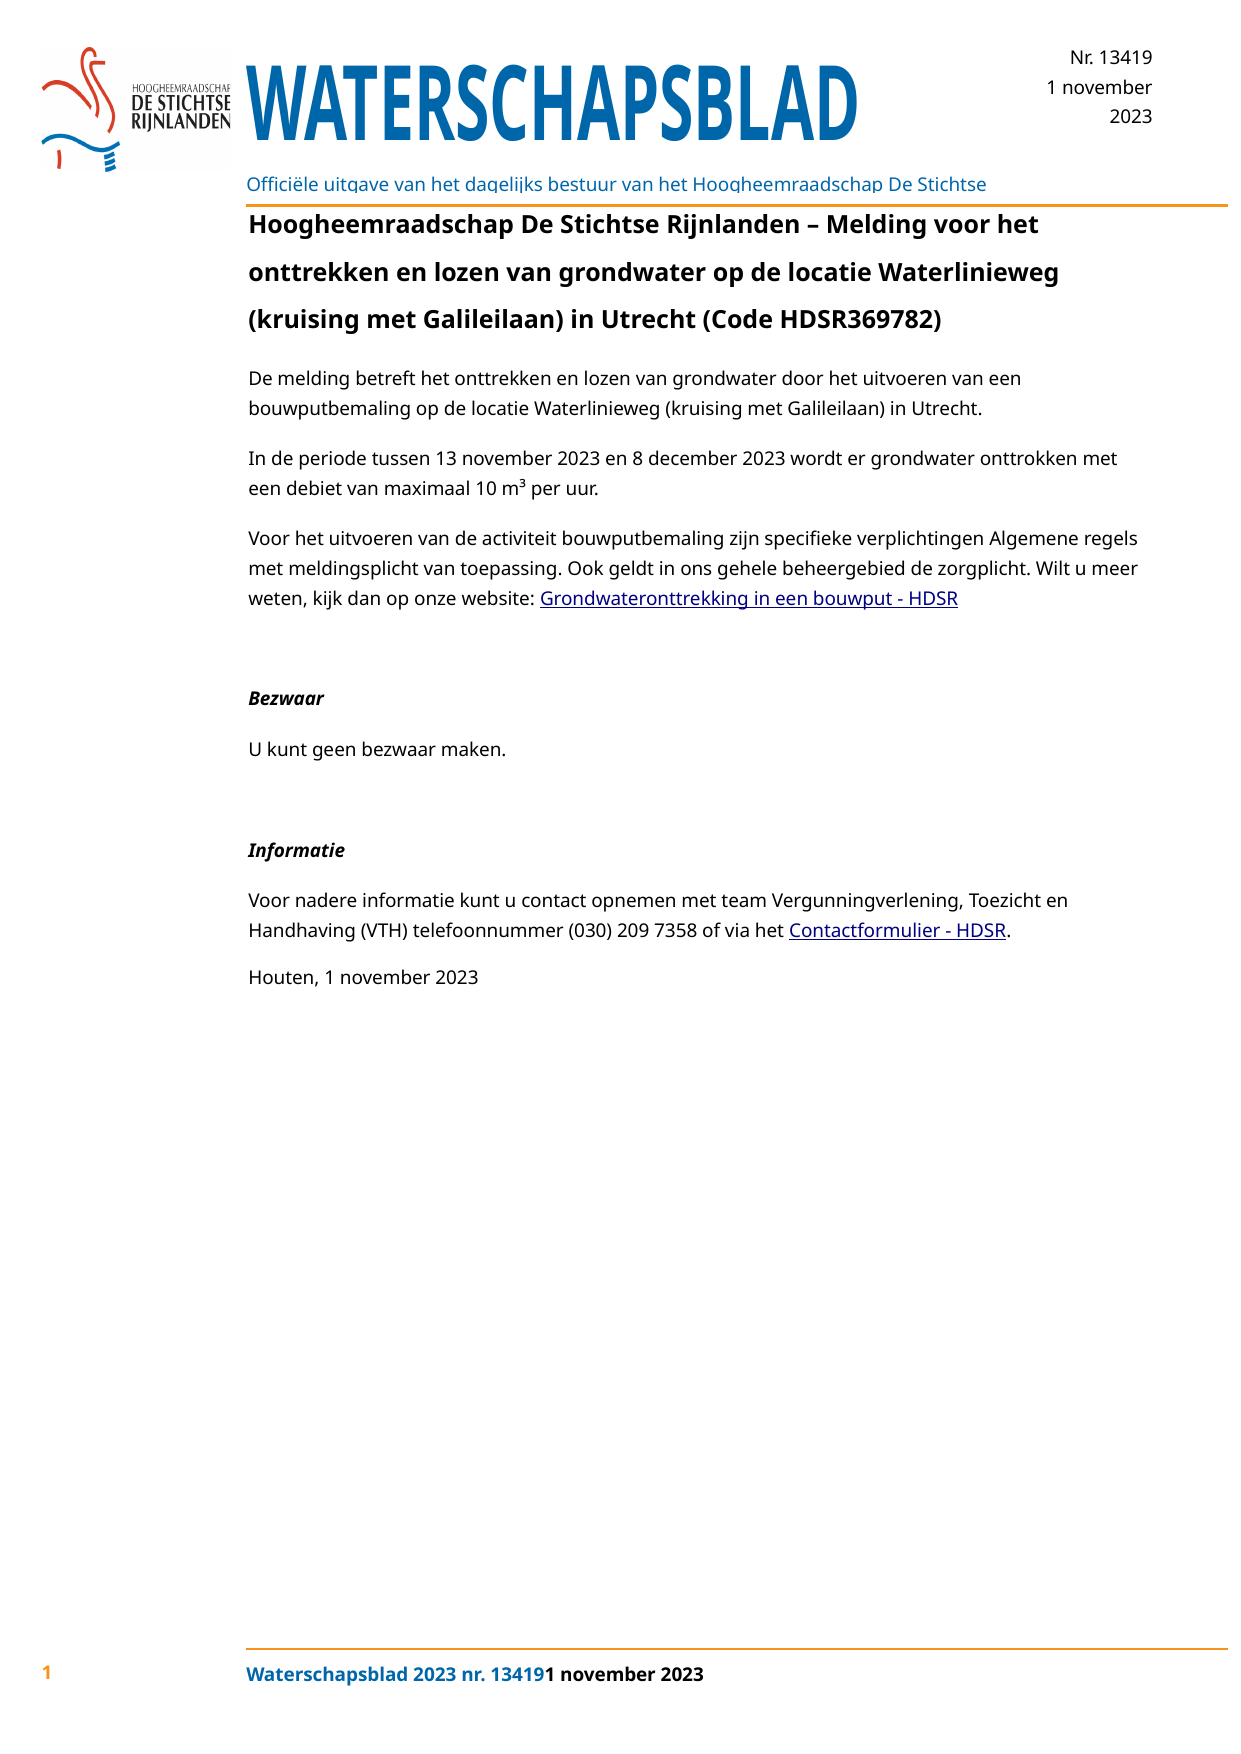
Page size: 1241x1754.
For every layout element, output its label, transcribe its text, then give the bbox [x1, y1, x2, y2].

text U kunt geen bezwaar maken. [248, 736, 1152, 762]
text Voor het uitvoeren van de activiteit bouwputbemaling zijn specifieke verplichtingen Algemene regels met meldingsplicht van toepassing. Ook geldt in ons gehele beheergebied de zorgplicht. Wilt u meer weten, kijk dan op onze website: Grondwateronttrekking in een bouwput - HDSR [248, 526, 1152, 610]
text Hoogheemraadschap De Stichtse Rijnlanden – Melding voor het onttrekken en lozen van grondwater op de locatie Waterlinieweg (kruising met Galileilaan) in Utrecht (Code HDSR369782) [248, 207, 1152, 336]
picture [41, 47, 231, 172]
text In de periode tussen 13 november 2023 en 8 december 2023 wordt er grondwater onttrokken met een debiet van maximaal 10 m³ per uur. [248, 446, 1152, 501]
text De melding betreft het onttrekken en lozen van grondwater door het uitvoeren van een bouwputbemaling op de locatie Waterlinieweg (kruising met Galileilaan) in Utrecht. [248, 366, 1152, 421]
text Bezwaar [248, 686, 1152, 711]
text Informatie [248, 837, 1152, 862]
text Houten, 1 november 2023 [248, 964, 1152, 990]
text Voor nadere informatie kunt u contact opnemen met team Vergunningverlening, Toezicht en Handhaving (VTH) telefoonnummer (030) 209 7358 of via het Contactformulier - HDSR. [248, 887, 1152, 942]
